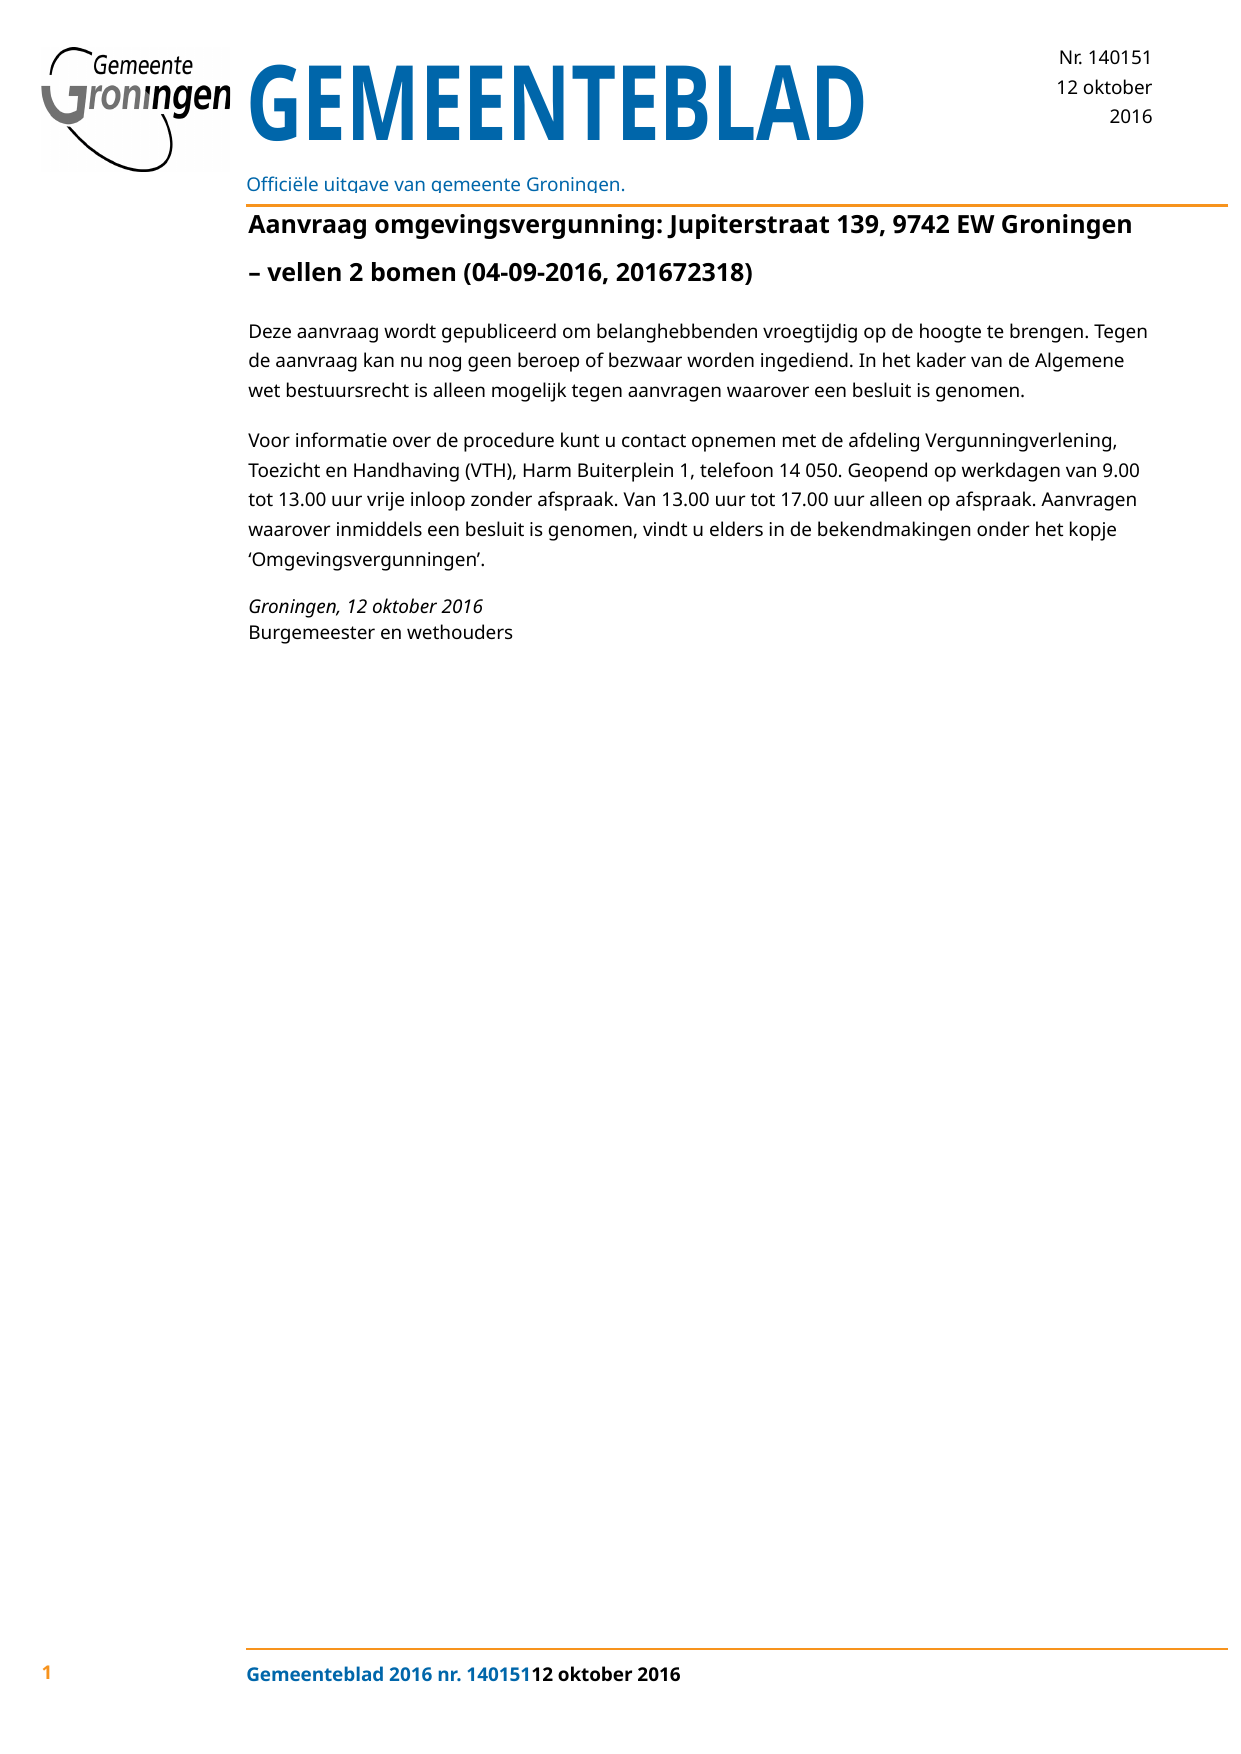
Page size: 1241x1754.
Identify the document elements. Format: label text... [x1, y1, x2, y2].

text Deze aanvraag wordt gepubliceerd om belanghebbenden vroegtijdig op de hoogte te brengen. Tegen de aanvraag kan nu nog geen beroep of bezwaar worden ingediend. In het kader van de Algemene wet bestuursrecht is alleen mogelijk tegen aanvragen waarover een besluit is genomen. [248, 318, 1152, 403]
text Voor informatie over de procedure kunt u contact opnemen met de afdeling Vergunningverlening, Toezicht en Handhaving (VTH), Harm Buiterplein 1, telefoon 14 050. Geopend op werkdagen van 9.00 tot 13.00 uur vrije inloop zonder afspraak. Van 13.00 uur tot 17.00 uur alleen op afspraak. Aanvragen waarover inmiddels een besluit is genomen, vindt u elders in de bekendmakingen onder het kopje ‘Omgevingsvergunningen’. [248, 427, 1152, 572]
text Groningen, 12 oktober 2016 [248, 594, 1152, 619]
text Aanvraag omgevingsvergunning: Jupiterstraat 139, 9742 EW Groningen – vellen 2 bomen (04-09-2016, 201672318) [248, 207, 1152, 288]
text Burgemeester en wethouders [248, 619, 1152, 645]
picture [41, 47, 231, 172]
